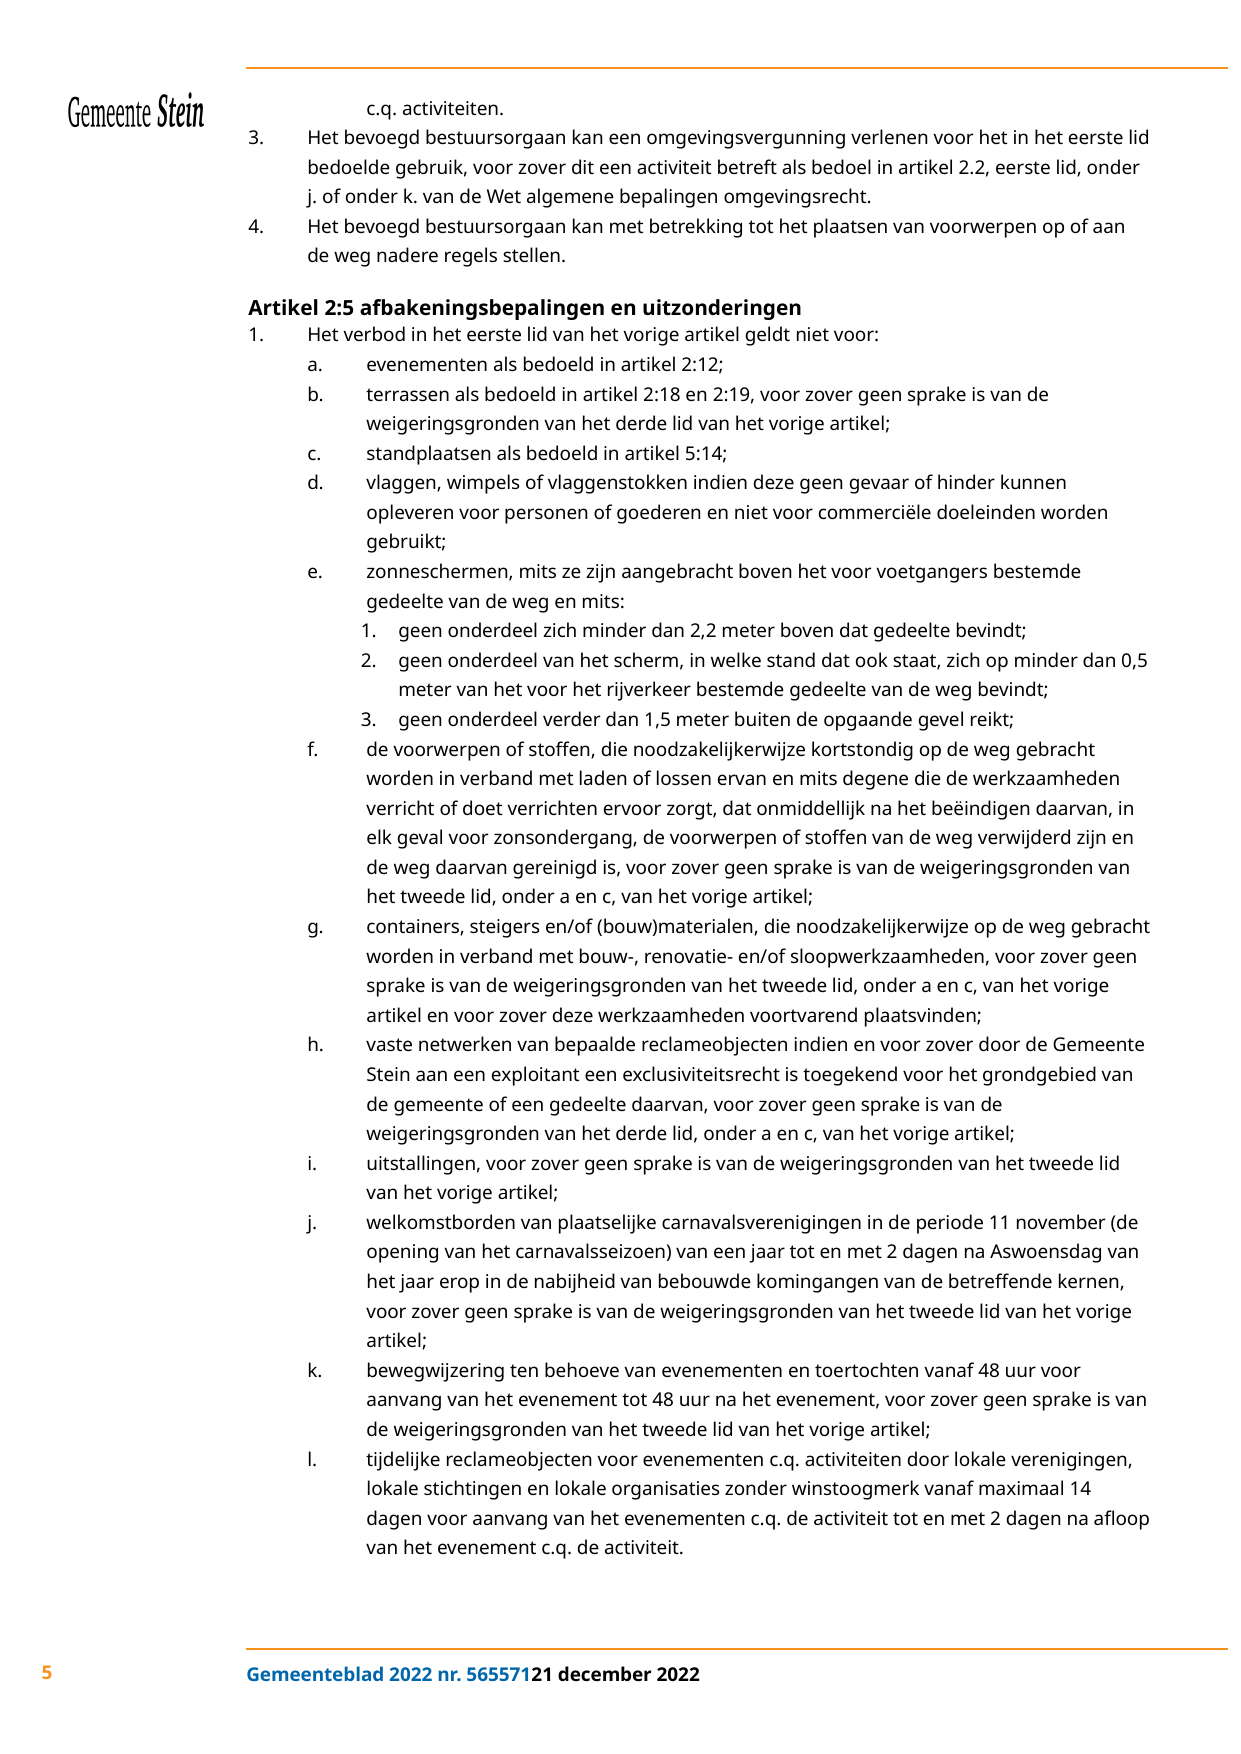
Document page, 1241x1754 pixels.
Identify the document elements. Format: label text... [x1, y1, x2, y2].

list standplaatsen als bedoeld in artikel 5:14; [307, 440, 1152, 466]
list Het bevoegd bestuursorgaan kan met betrekking tot het plaatsen van voorwerpen op of aan de weg nadere regels stellen. [248, 213, 1152, 268]
list uitstallingen, voor zover geen sprake is van de weigeringsgronden van het tweede lid van het vorige artikel; [307, 1150, 1152, 1205]
list c.q. activiteiten. [307, 95, 1152, 121]
list de voorwerpen of stoffen, die noodzakelijkerwijze kortstondig op de weg gebracht worden in verband met laden of lossen ervan en mits degene die de werkzaamheden verricht of doet verrichten ervoor zorgt, dat onmiddellijk na het beëindigen daarvan, in elk geval voor zonsondergang, de voorwerpen of stoffen van de weg verwijderd zijn en de weg daarvan gereinigd is, voor zover geen sprake is van de weigeringsgronden van het tweede lid, onder a en c, van het vorige artikel; [307, 736, 1152, 909]
list tijdelijke reclameobjecten voor evenementen c.q. activiteiten door lokale verenigingen, lokale stichtingen en lokale organisaties zonder winstoogmerk vanaf maximaal 14 dagen voor aanvang van het evenementen c.q. de activiteit tot en met 2 dagen na afloop van het evenement c.q. de activiteit. [307, 1446, 1152, 1560]
list welkomstborden van plaatselijke carnavalsverenigingen in de periode 11 november (de opening van het carnavalsseizoen) van een jaar tot en met 2 dagen na Aswoensdag van het jaar erop in de nabijheid van bebouwde komingangen van de betreffende kernen, voor zover geen sprake is van de weigeringsgronden van het tweede lid van het vorige artikel; [307, 1209, 1152, 1353]
list geen onderdeel van het scherm, in welke stand dat ook staat, zich op minder dan 0,5 meter van het voor het rijverkeer bestemde gedeelte van de weg bevindt; [361, 647, 1152, 702]
list zonneschermen, mits ze zijn aangebracht boven het voor voetgangers bestemde gedeelte van de weg en mits: [307, 558, 1152, 613]
text Artikel 2:5 afbakeningsbepalingen en uitzonderingen [248, 293, 1152, 322]
list terrassen als bedoeld in artikel 2:18 en 2:19, voor zover geen sprake is van de weigeringsgronden van het derde lid van het vorige artikel; [307, 381, 1152, 436]
list vaste netwerken van bepaalde reclameobjecten indien en voor zover door de Gemeente Stein aan een exploitant een exclusiviteitsrecht is toegekend voor het grondgebied van de gemeente of een gedeelte daarvan, voor zover geen sprake is van de weigeringsgronden van het derde lid, onder a en c, van het vorige artikel; [307, 1032, 1152, 1146]
list geen onderdeel verder dan 1,5 meter buiten de opgaande gevel reikt; [361, 706, 1152, 732]
list bewegwijzering ten behoeve van evenementen en toertochten vanaf 48 uur voor aanvang van het evenement tot 48 uur na het evenement, voor zover geen sprake is van de weigeringsgronden van het tweede lid van het vorige artikel; [307, 1357, 1152, 1442]
picture [41, 47, 231, 172]
list evenementen als bedoeld in artikel 2:12; [307, 351, 1152, 377]
list Het verbod in het eerste lid van het vorige artikel geldt niet voor: [248, 322, 1152, 347]
list geen onderdeel zich minder dan 2,2 meter boven dat gedeelte bevindt; [361, 617, 1152, 643]
list containers, steigers en/of (bouw)materialen, die noodzakelijkerwijze op de weg gebracht worden in verband met bouw-, renovatie- en/of sloopwerkzaamheden, voor zover geen sprake is van de weigeringsgronden van het tweede lid, onder a en c, van het vorige artikel en voor zover deze werkzaamheden voortvarend plaatsvinden; [307, 913, 1152, 1028]
list Het bevoegd bestuursorgaan kan een omgevingsvergunning verlenen voor het in het eerste lid bedoelde gebruik, voor zover dit een activiteit betreft als bedoel in artikel 2.2, eerste lid, onder j. of onder k. van de Wet algemene bepalingen omgevingsrecht. [248, 124, 1152, 209]
list vlaggen, wimpels of vlaggenstokken indien deze geen gevaar of hinder kunnen opleveren voor personen of goederen en niet voor commerciële doeleinden worden gebruikt; [307, 469, 1152, 554]
